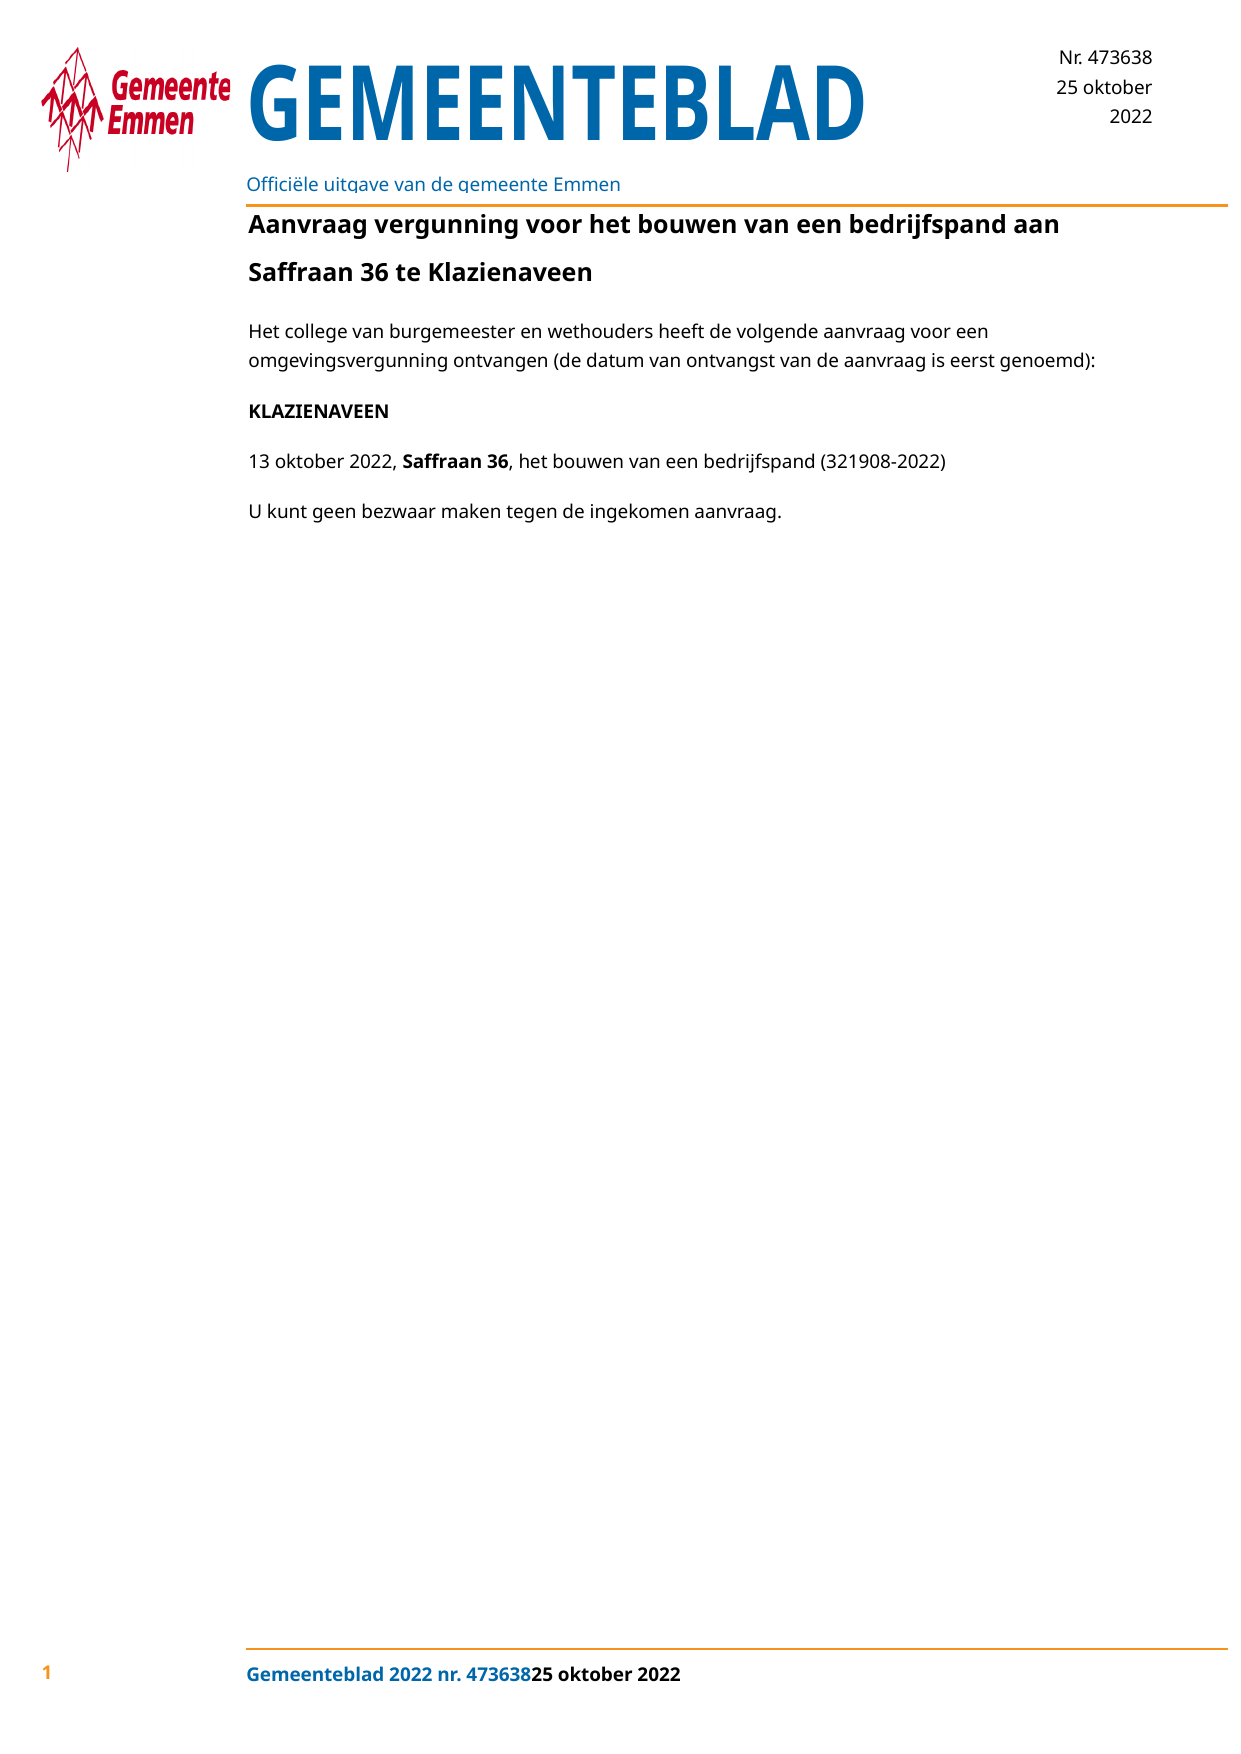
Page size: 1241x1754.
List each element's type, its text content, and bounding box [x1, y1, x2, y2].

picture [41, 47, 231, 172]
text Het college van burgemeester en wethouders heeft de volgende aanvraag voor een omgevingsvergunning ontvangen (de datum van ontvangst van de aanvraag is eerst genoemd): [248, 318, 1152, 373]
text KLAZIENAVEEN [248, 398, 1152, 424]
text Aanvraag vergunning voor het bouwen van een bedrijfspand aan Saffraan 36 te Klazienaveen [248, 207, 1152, 288]
text U kunt geen bezwaar maken tegen de ingekomen aanvraag. [248, 499, 1152, 524]
text 13 oktober 2022, Saffraan 36, het bouwen van een bedrijfspand (321908-2022) [248, 448, 1152, 474]
